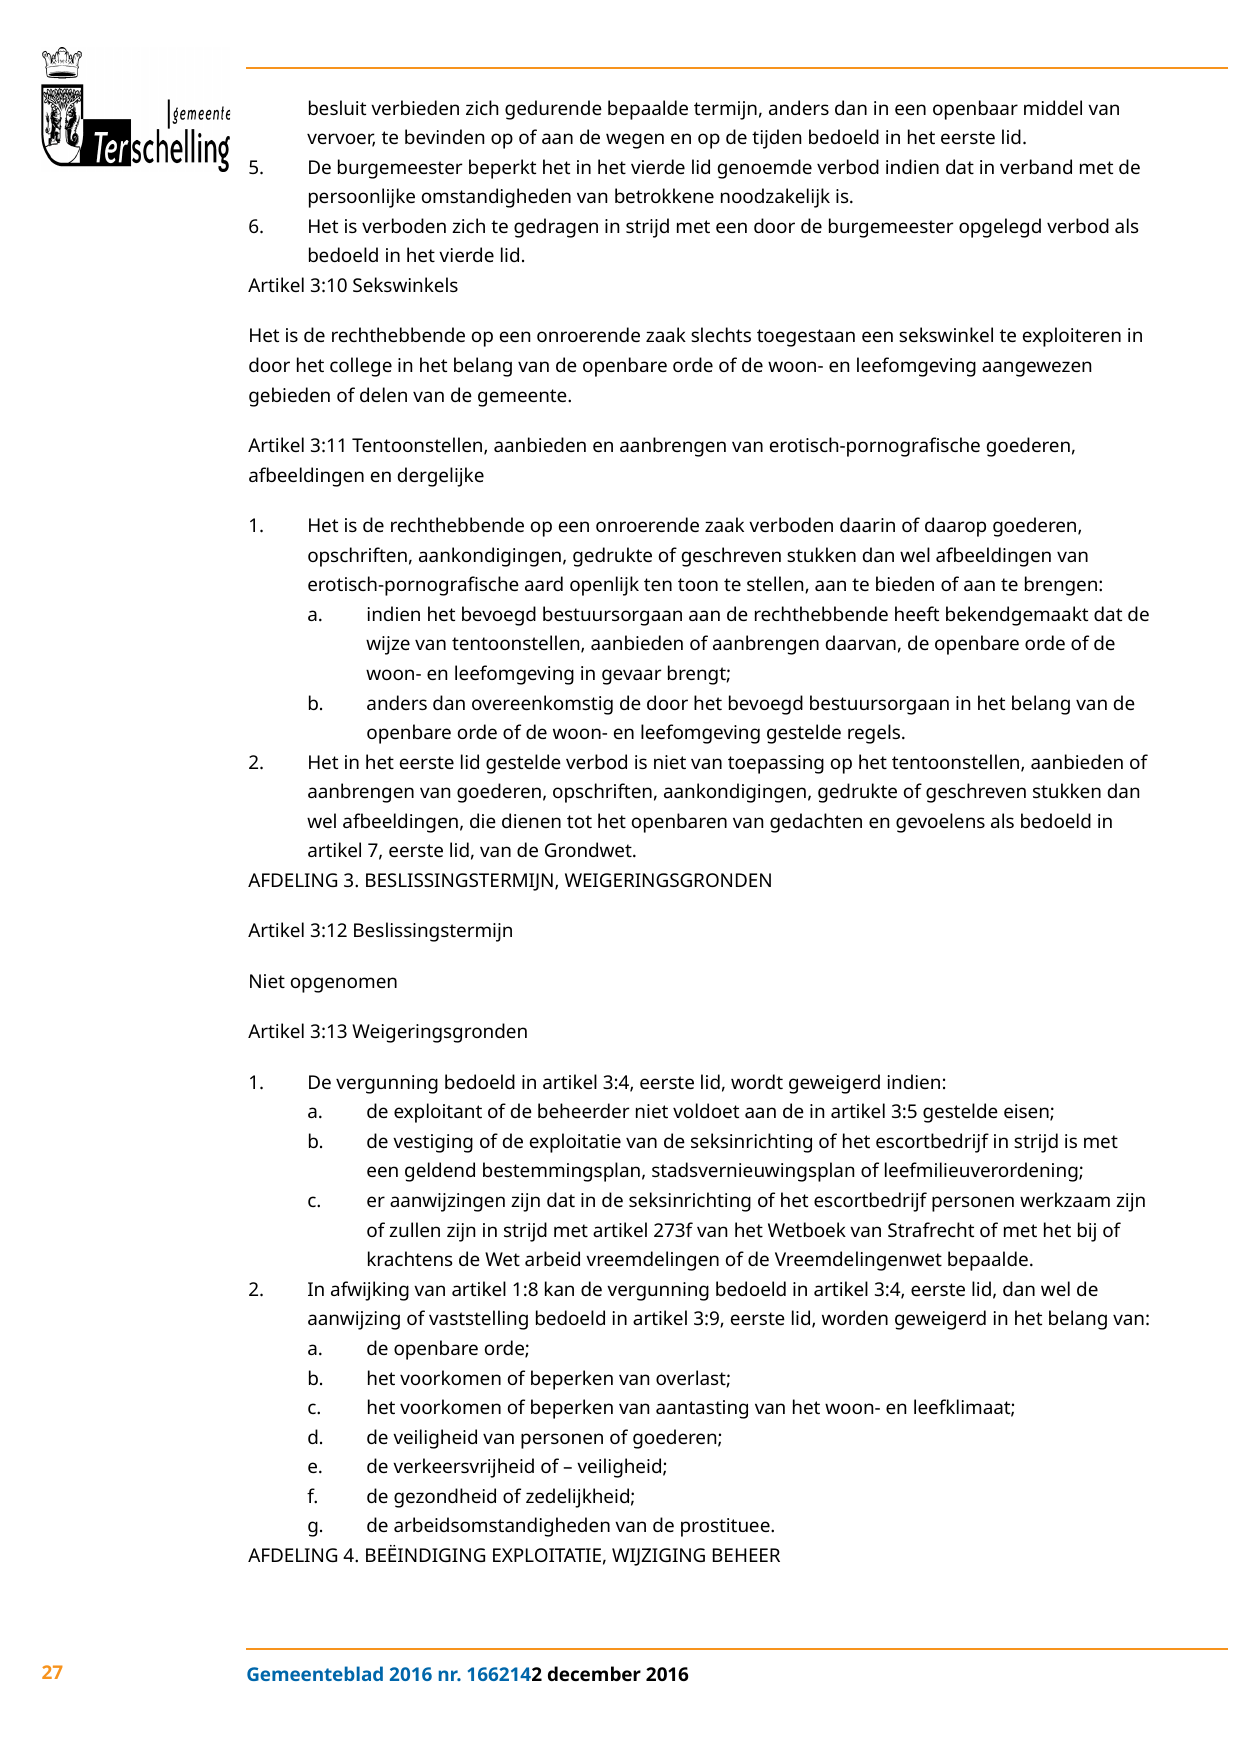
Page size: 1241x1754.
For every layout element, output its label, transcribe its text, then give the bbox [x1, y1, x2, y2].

list Het is de rechthebbende op een onroerende zaak verboden daarin of daarop goederen, opschriften, aankondigingen, gedrukte of geschreven stukken dan wel afbeeldingen van erotisch-pornografische aard openlijk ten toon te stellen, aan te bieden of aan te brengen: [248, 512, 1152, 597]
text Het is de rechthebbende op een onroerende zaak slechts toegestaan een sekswinkel te exploiteren in door het college in het belang van de openbare orde of de woon- en leefomgeving aangewezen gebieden of delen van de gemeente. [248, 323, 1152, 408]
text Artikel 3:13 Weigeringsgronden [248, 1018, 1152, 1044]
list het voorkomen of beperken van overlast; [307, 1365, 1152, 1391]
picture [41, 47, 231, 172]
text AFDELING 3. BESLISSINGSTERMIJN, WEIGERINGSGRONDEN [248, 867, 1152, 893]
list de gezondheid of zedelijkheid; [307, 1483, 1152, 1509]
text AFDELING 4. BEËINDIGING EXPLOITATIE, WIJZIGING BEHEER [248, 1542, 1152, 1568]
list er aanwijzingen zijn dat in de seksinrichting of het escortbedrijf personen werkzaam zijn of zullen zijn in strijd met artikel 273f van het Wetboek van Strafrecht of met het bij of krachtens de Wet arbeid vreemdelingen of de Vreemdelingenwet bepaalde. [307, 1187, 1152, 1272]
list de vestiging of de exploitatie van de seksinrichting of het escortbedrijf in strijd is met een geldend bestemmingsplan, stadsvernieuwingsplan of leefmilieuverordening; [307, 1128, 1152, 1183]
list Het in het eerste lid gestelde verbod is niet van toepassing op het tentoonstellen, aanbieden of aanbrengen van goederen, opschriften, aankondigingen, gedrukte of geschreven stukken dan wel afbeeldingen, die dienen tot het openbaren van gedachten en gevoelens als bedoeld in artikel 7, eerste lid, van de Grondwet. [248, 749, 1152, 863]
text Niet opgenomen [248, 968, 1152, 994]
list de verkeersvrijheid of – veiligheid; [307, 1453, 1152, 1479]
list De vergunning bedoeld in artikel 3:4, eerste lid, wordt geweigerd indien: [248, 1069, 1152, 1095]
list besluit verbieden zich gedurende bepaalde termijn, anders dan in een openbaar middel van vervoer, te bevinden op of aan de wegen en op de tijden bedoeld in het eerste lid. [248, 95, 1152, 150]
list de veiligheid van personen of goederen; [307, 1424, 1152, 1450]
list anders dan overeenkomstig de door het bevoegd bestuursorgaan in het belang van de openbare orde of de woon- en leefomgeving gestelde regels. [307, 690, 1152, 745]
list de openbare orde; [307, 1335, 1152, 1361]
list indien het bevoegd bestuursorgaan aan de rechthebbende heeft bekendgemaakt dat de wijze van tentoonstellen, aanbieden of aanbrengen daarvan, de openbare orde of de woon- en leefomgeving in gevaar brengt; [307, 601, 1152, 686]
text Artikel 3:11 Tentoonstellen, aanbieden en aanbrengen van erotisch-pornografische goederen, afbeeldingen en dergelijke [248, 432, 1152, 488]
list Het is verboden zich te gedragen in strijd met een door de burgemeester opgelegd verbod als bedoeld in het vierde lid. [248, 213, 1152, 268]
list het voorkomen of beperken van aantasting van het woon- en leefklimaat; [307, 1394, 1152, 1420]
text Artikel 3:12 Beslissingstermijn [248, 918, 1152, 943]
list de exploitant of de beheerder niet voldoet aan de in artikel 3:5 gestelde eisen; [307, 1098, 1152, 1124]
list In afwijking van artikel 1:8 kan de vergunning bedoeld in artikel 3:4, eerste lid, dan wel de aanwijzing of vaststelling bedoeld in artikel 3:9, eerste lid, worden geweigerd in het belang van: [248, 1276, 1152, 1331]
list de arbeidsomstandigheden van de prostituee. [307, 1513, 1152, 1538]
list De burgemeester beperkt het in het vierde lid genoemde verbod indien dat in verband met de persoonlijke omstandigheden van betrokkene noodzakelijk is. [248, 154, 1152, 209]
text Artikel 3:10 Sekswinkels [248, 272, 1152, 298]
